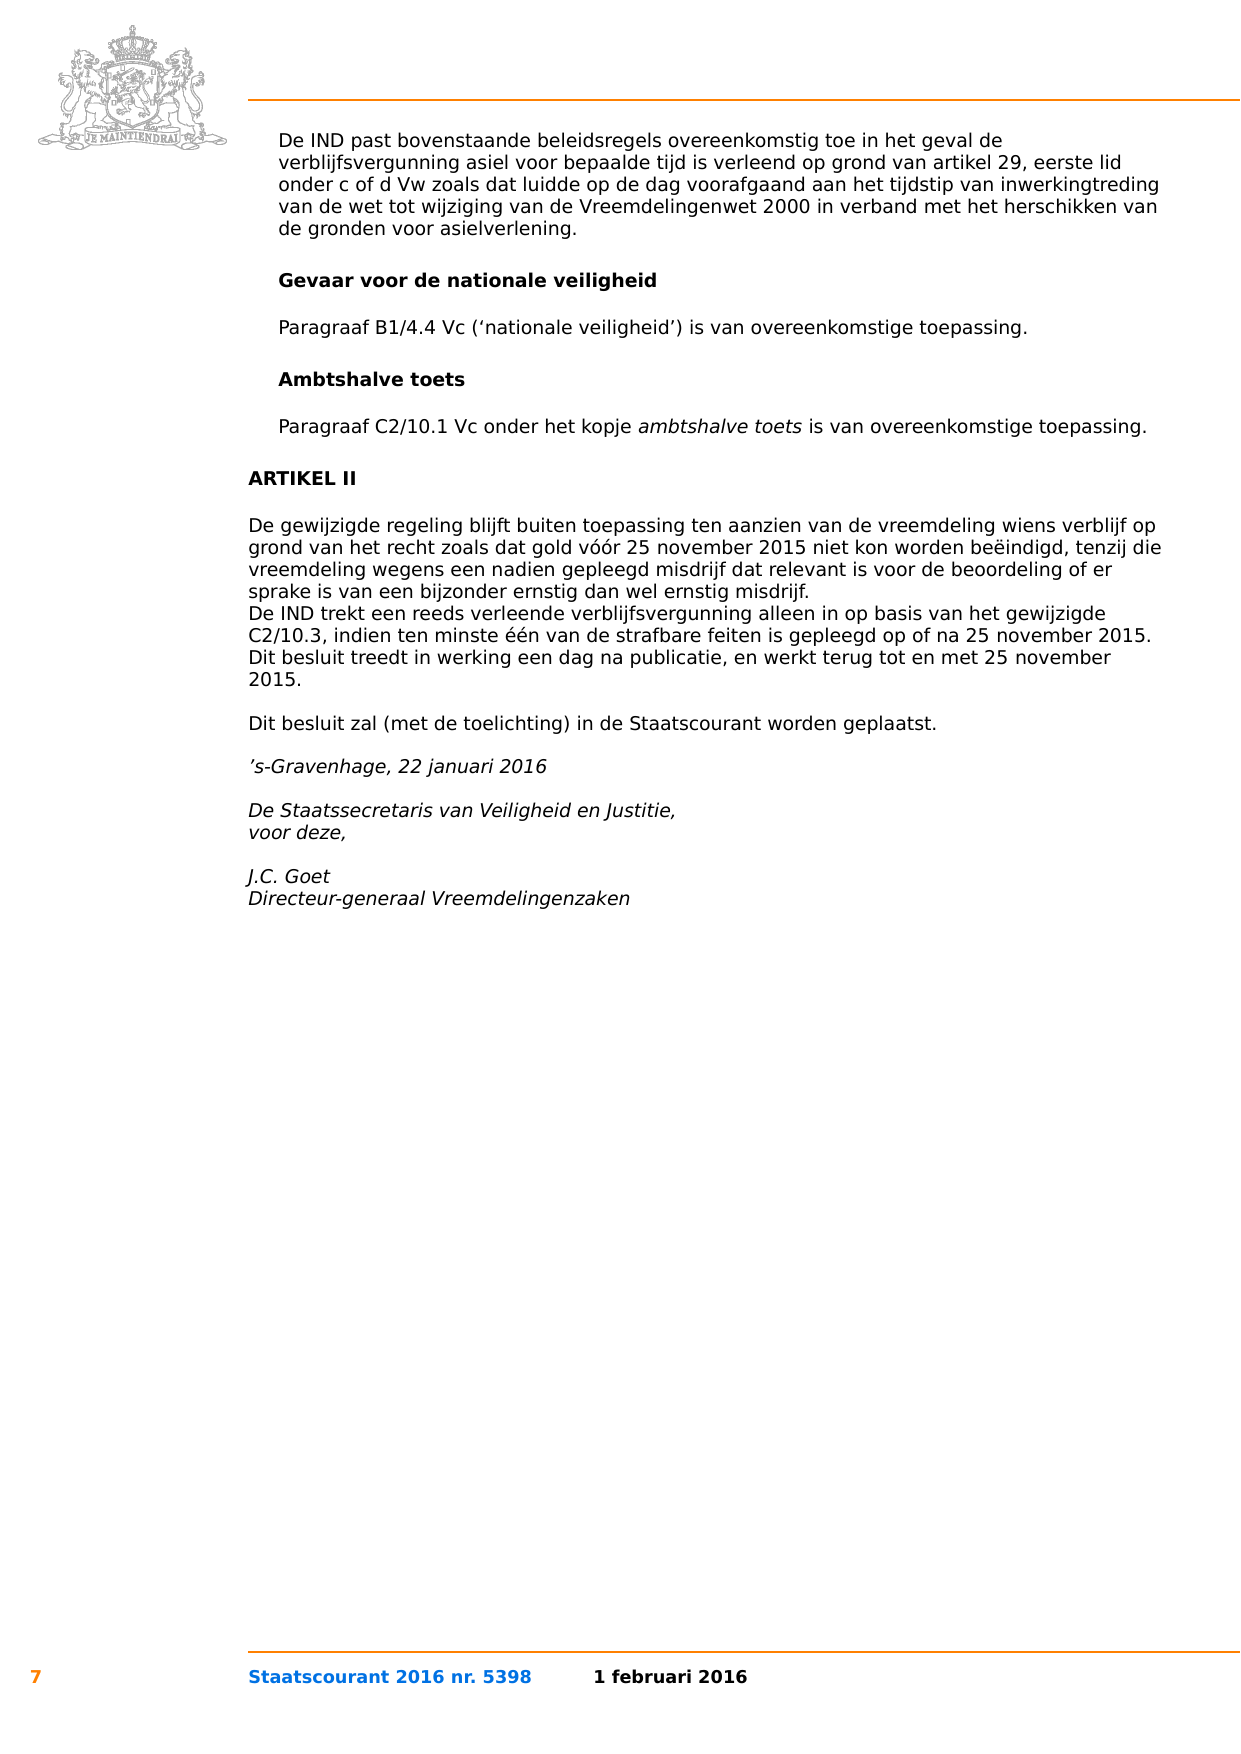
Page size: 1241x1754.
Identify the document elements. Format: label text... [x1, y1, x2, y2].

text ’s-Gravenhage, 22 januari 2016 [248, 756, 1163, 778]
text Dit besluit zal (met de toelichting) in de Staatscourant worden geplaatst. [248, 712, 1163, 734]
text Paragraaf C2/10.1 Vc onder het kopje ambtshalve toets is van overeenkomstige toepassing. [278, 416, 1163, 438]
subtitle ARTIKEL II [248, 468, 1163, 490]
text Dit besluit treedt in werking een dag na publicatie, en werkt terug tot en met 25 november 2015. [248, 647, 1163, 691]
subtitle Ambtshalve toets [278, 369, 1163, 391]
picture [38, 25, 227, 150]
text De Staatssecretaris van Veiligheid en Justitie, voor deze, J.C. Goet Directeur-generaal Vreemdelingenzaken [248, 800, 1163, 910]
text Paragraaf B1/4.4 Vc (‘nationale veiligheid’) is van overeenkomstige toepassing. [278, 317, 1163, 339]
text De IND trekt een reeds verleende verblijfsvergunning alleen in op basis van het gewijzigde C2/10.3, indien ten minste één van de strafbare feiten is gepleegd op of na 25 november 2015. [248, 603, 1163, 647]
text De gewijzigde regeling blijft buiten toepassing ten aanzien van de vreemdeling wiens verblijf op grond van het recht zoals dat gold vóór 25 november 2015 niet kon worden beëindigd, tenzij die vreemdeling wegens een nadien gepleegd misdrijf dat relevant is voor de beoordeling of er sprake is van een bijzonder ernstig dan wel ernstig misdrijf. [248, 515, 1163, 603]
text De IND past bovenstaande beleidsregels overeenkomstig toe in het geval de verblijfsvergunning asiel voor bepaalde tijd is verleend op grond van artikel 29, eerste lid onder c of d Vw zoals dat luidde op de dag voorafgaand aan het tijdstip van inwerkingtreding van de wet tot wijziging van de Vreemdelingenwet 2000 in verband met het herschikken van de gronden voor asielverlening. [278, 130, 1163, 240]
subtitle Gevaar voor de nationale veiligheid [278, 270, 1163, 292]
